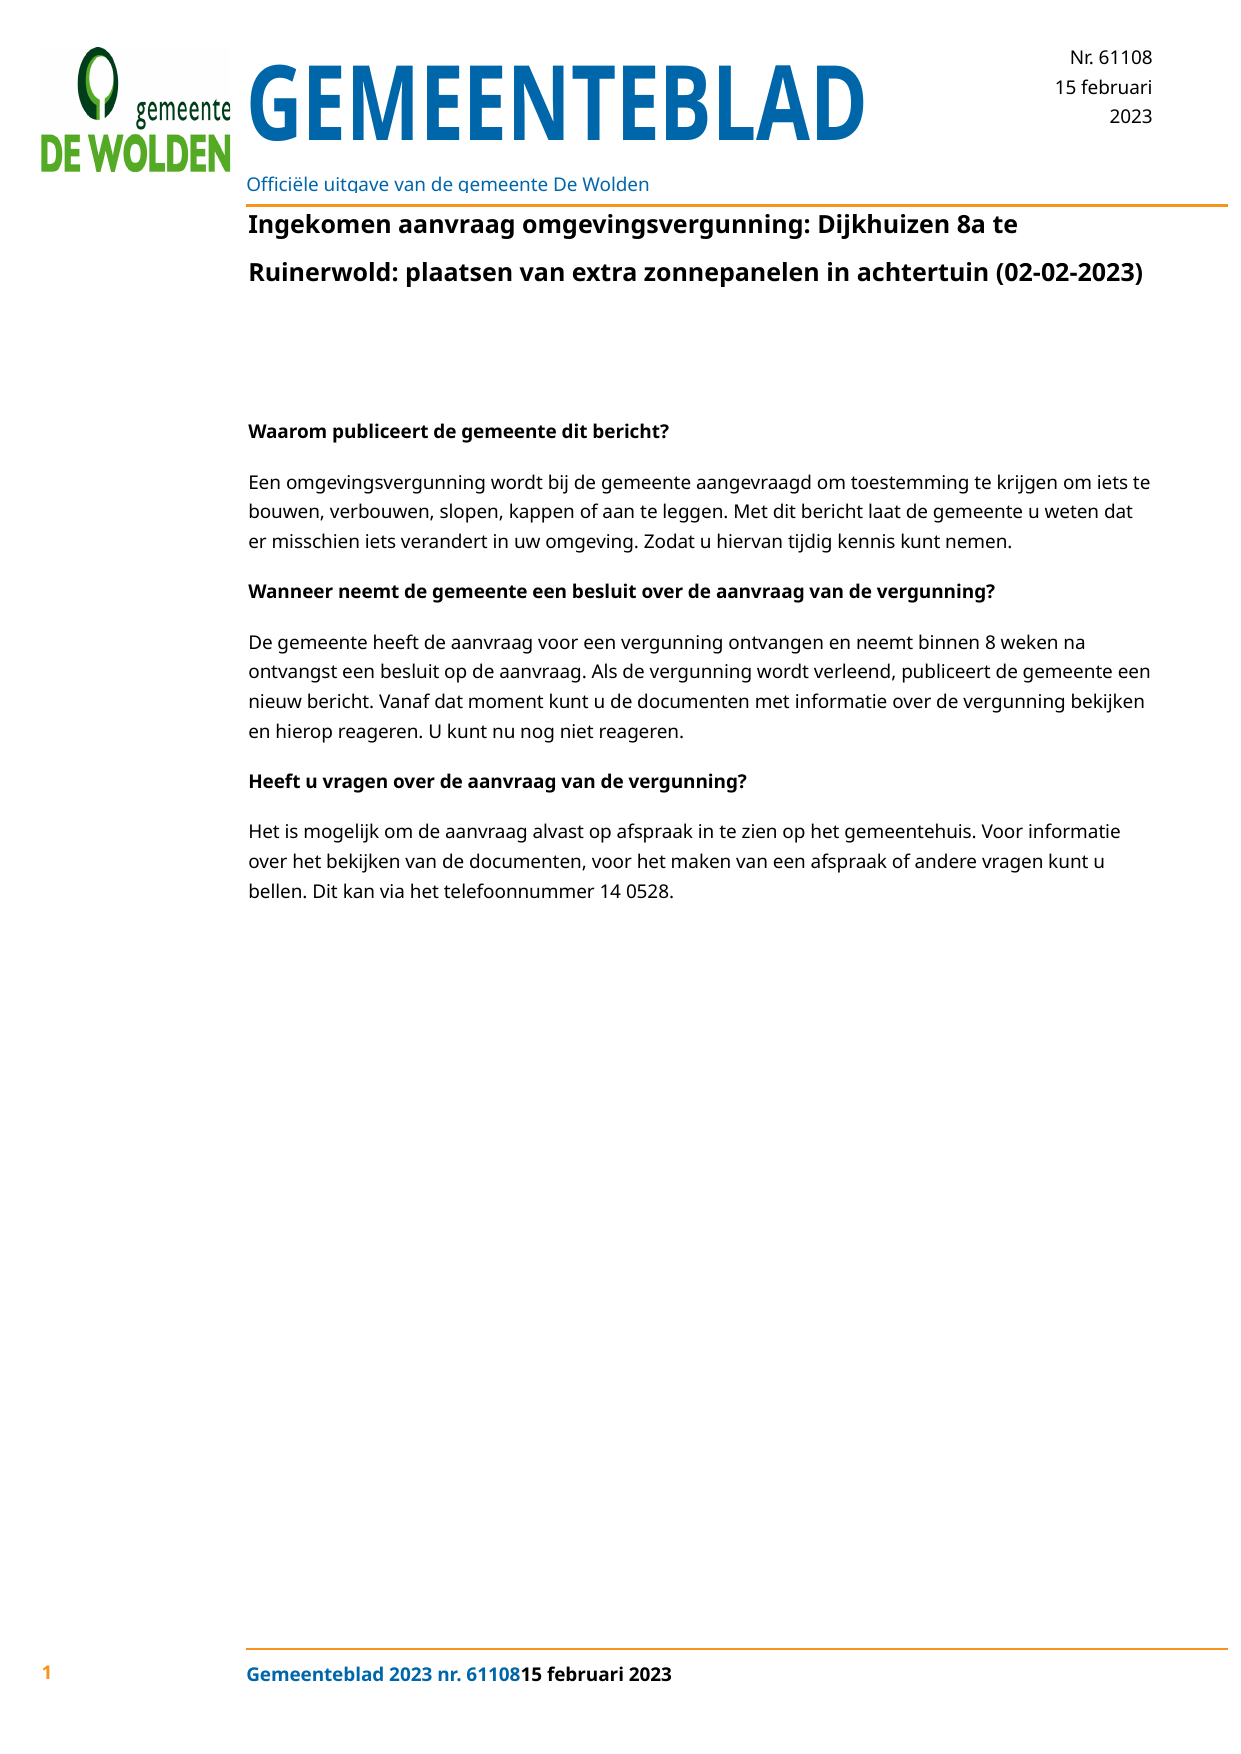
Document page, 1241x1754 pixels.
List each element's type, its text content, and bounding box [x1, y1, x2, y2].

text Ingekomen aanvraag omgevingsvergunning: Dijkhuizen 8a te Ruinerwold: plaatsen van extra zonnepanelen in achtertuin (02-02-2023) [248, 207, 1152, 288]
text Het is mogelijk om de aanvraag alvast op afspraak in te zien op het gemeentehuis. Voor informatie over het bekijken van de documenten, voor het maken van een afspraak of andere vragen kunt u bellen. Dit kan via het telefoonnummer 14 0528. [248, 819, 1152, 904]
text Heeft u vragen over de aanvraag van de vergunning? [248, 768, 1152, 794]
text De gemeente heeft de aanvraag voor een vergunning ontvangen en neemt binnen 8 weken na ontvangst een besluit op de aanvraag. Als de vergunning wordt verleend, publiceert de gemeente een nieuw bericht. Vanaf dat moment kunt u de documenten met informatie over de vergunning bekijken en hierop reageren. U kunt nu nog niet reageren. [248, 629, 1152, 744]
picture [41, 47, 231, 172]
text Wanneer neemt de gemeente een besluit over de aanvraag van de vergunning? [248, 579, 1152, 604]
text Een omgevingsvergunning wordt bij de gemeente aangevraagd om toestemming te krijgen om iets te bouwen, verbouwen, slopen, kappen of aan te leggen. Met dit bericht laat de gemeente u weten dat er misschien iets verandert in uw omgeving. Zodat u hiervan tijdig kennis kunt nemen. [248, 469, 1152, 554]
text Waarom publiceert de gemeente dit bericht? [248, 419, 1152, 444]
